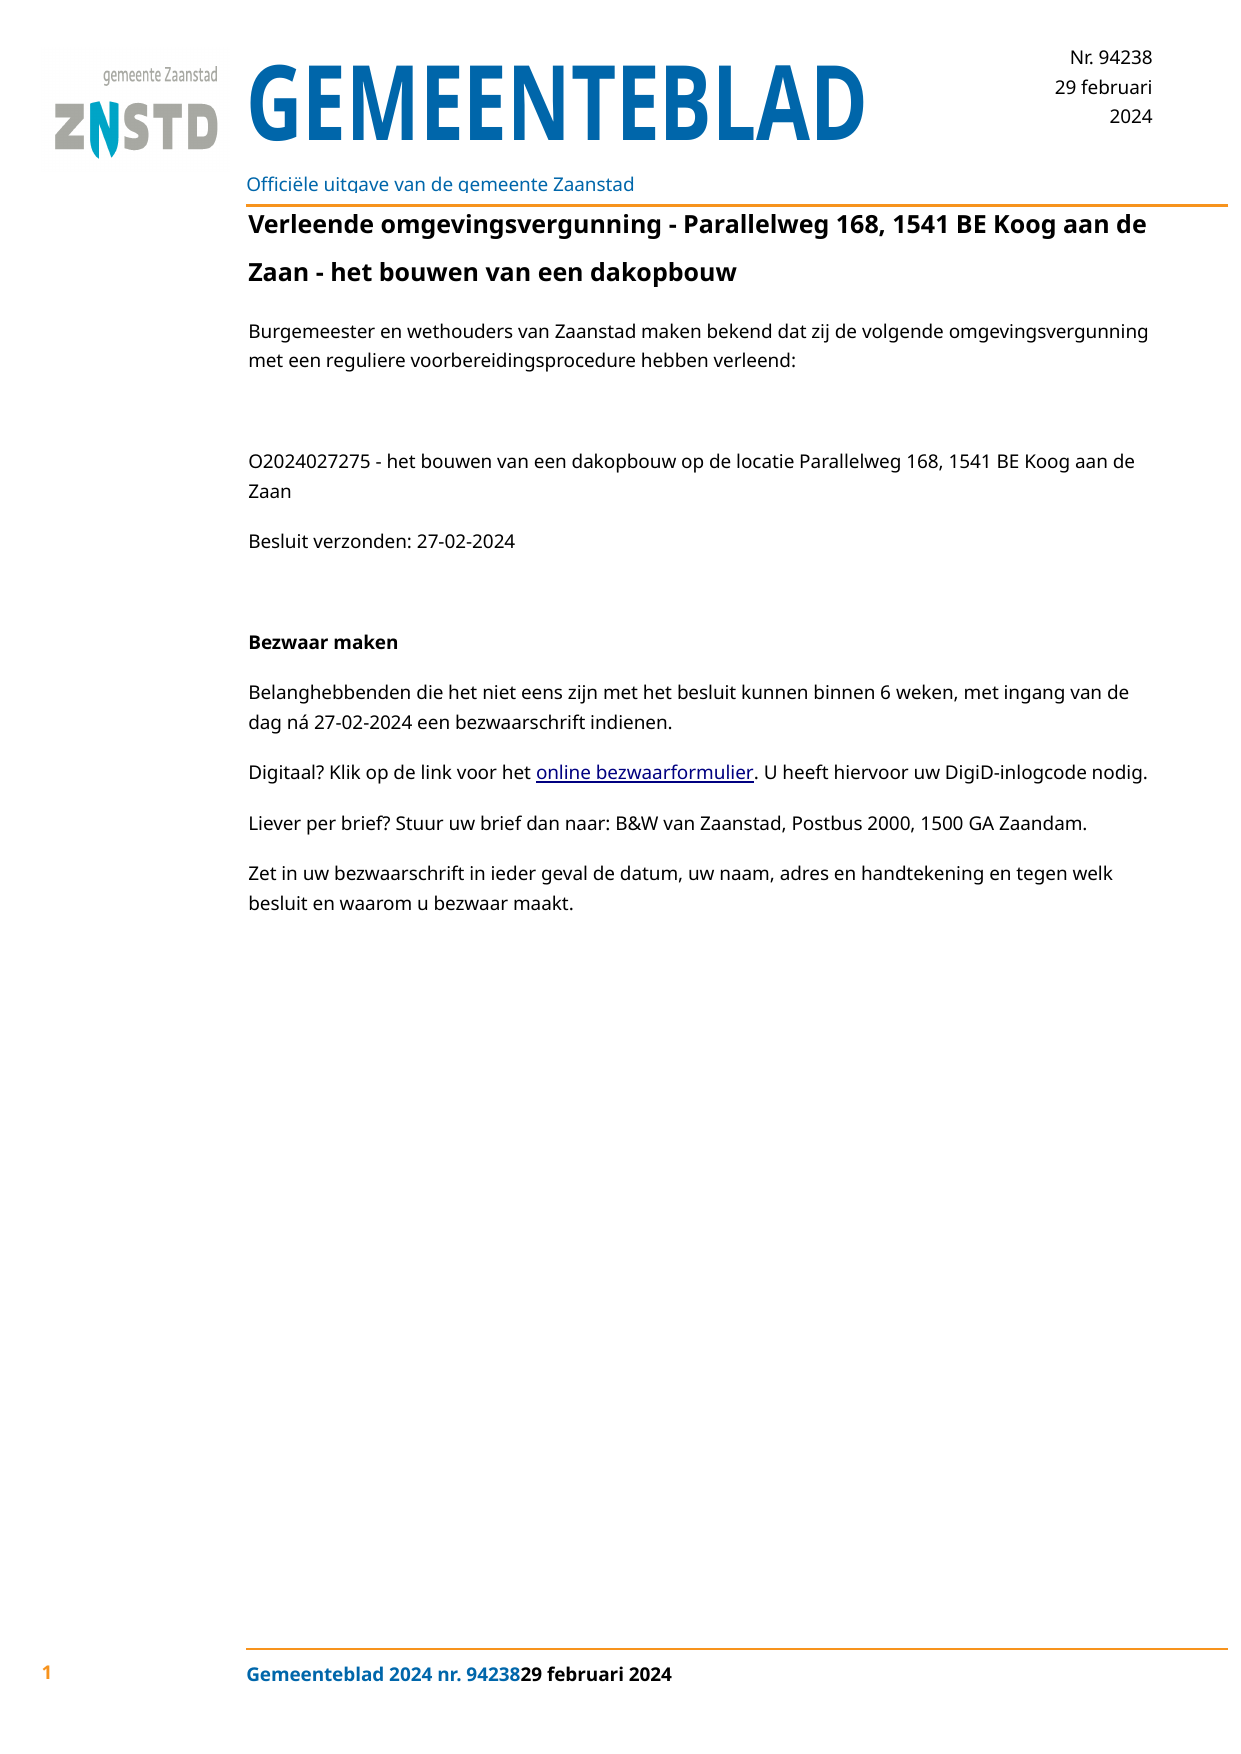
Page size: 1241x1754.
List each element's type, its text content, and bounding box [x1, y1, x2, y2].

picture [41, 47, 231, 172]
text Burgemeester en wethouders van Zaanstad maken bekend dat zij de volgende omgevingsvergunning met een reguliere voorbereidingsprocedure hebben verleend: [248, 318, 1152, 373]
text Digitaal? Klik op de link voor het online bezwaarformulier. U heeft hiervoor uw DigiD-inlogcode nodig. [248, 759, 1152, 785]
text Bezwaar maken [248, 629, 1152, 655]
text Besluit verzonden: 27-02-2024 [248, 528, 1152, 554]
text Verleende omgevingsvergunning - Parallelweg 168, 1541 BE Koog aan de Zaan - het bouwen van een dakopbouw [248, 207, 1152, 288]
text O2024027275 - het bouwen van een dakopbouw op de locatie Parallelweg 168, 1541 BE Koog aan de Zaan [248, 448, 1152, 504]
text Belanghebbenden die het niet eens zijn met het besluit kunnen binnen 6 weken, met ingang van de dag ná 27-02-2024 een bezwaarschrift indienen. [248, 679, 1152, 735]
text Liever per brief? Stuur uw brief dan naar: B&W van Zaanstad, Postbus 2000, 1500 GA Zaandam. [248, 810, 1152, 836]
text Zet in uw bezwaarschrift in ieder geval de datum, uw naam, adres en handtekening en tegen welk besluit en waarom u bezwaar maakt. [248, 860, 1152, 916]
